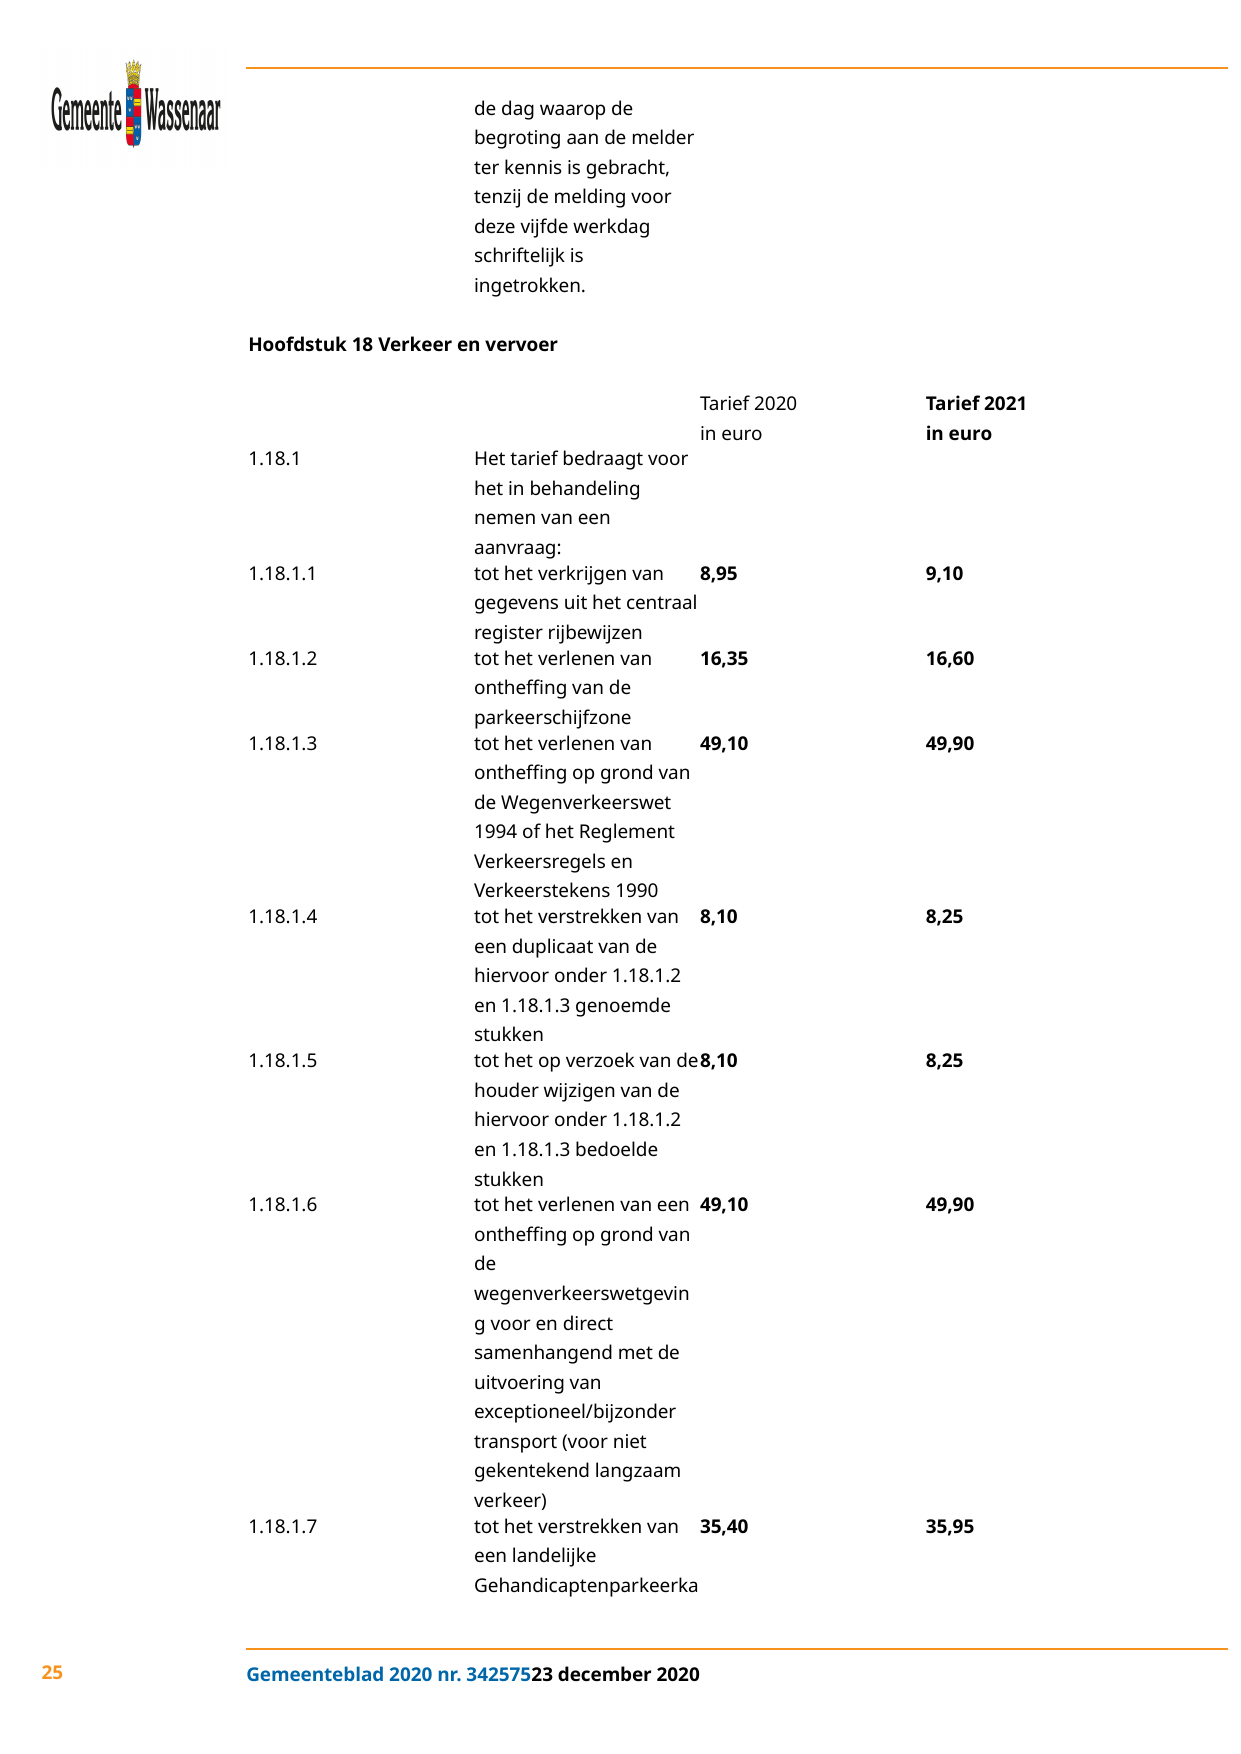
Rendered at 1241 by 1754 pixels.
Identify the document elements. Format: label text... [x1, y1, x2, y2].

table_cell 9,10 [926, 560, 1152, 645]
table_cell 8,10 [700, 1048, 926, 1191]
table_cell 1.18.1.7 [248, 1513, 474, 1598]
table_cell Het tarief bedraagt voor het in behandeling nemen van een aanvraag: [474, 445, 700, 560]
table_header Tarief 2021 in euro [926, 390, 1152, 445]
table_cell 1.18.1.3 [248, 730, 474, 903]
table_cell 1.18.1.2 [248, 645, 474, 730]
text Hoofdstuk 18 Verkeer en vervoer [248, 331, 1152, 357]
table_cell 16,60 [926, 645, 1152, 730]
table_header [474, 390, 700, 445]
table_cell 8,95 [700, 560, 926, 645]
table_cell 35,95 [926, 1513, 1152, 1598]
table_cell 1.18.1.4 [248, 903, 474, 1047]
table_cell de dag waarop de begroting aan de melder ter kennis is gebracht, tenzij de melding voor deze vijfde werkdag schriftelijk is ingetrokken. [474, 95, 700, 298]
table_cell tot het verlenen van een ontheffing op grond van de wegenverkeerswetgeving voor en direct samenhangend met de uitvoering van exceptioneel/bijzonder transport (voor niet gekentekend langzaam verkeer) [474, 1191, 700, 1513]
table_cell 1.18.1 [248, 445, 474, 560]
table_cell [700, 445, 926, 560]
table_header [248, 390, 474, 445]
table_cell tot het verstrekken van een landelijke Gehandicaptenparkeerka [474, 1513, 700, 1598]
table_cell tot het verlenen van ontheffing op grond van de Wegenverkeerswet 1994 of het Reglement Verkeersregels en Verkeerstekens 1990 [474, 730, 700, 903]
table_cell 1.18.1.1 [248, 560, 474, 645]
table_cell 1.18.1.5 [248, 1048, 474, 1191]
table_cell tot het verkrijgen van gegevens uit het centraal register rijbewijzen [474, 560, 700, 645]
table_cell 8,25 [926, 903, 1152, 1047]
table_cell 35,40 [700, 1513, 926, 1598]
table_cell tot het verstrekken van een duplicaat van de hiervoor onder 1.18.1.2 en 1.18.1.3 genoemde stukken [474, 903, 700, 1047]
table_cell 16,35 [700, 645, 926, 730]
table_cell tot het op verzoek van de houder wijzigen van de hiervoor onder 1.18.1.2 en 1.18.1.3 bedoelde stukken [474, 1048, 700, 1191]
table_cell [248, 95, 474, 298]
table_cell 1.18.1.6 [248, 1191, 474, 1513]
table_cell [926, 95, 1152, 298]
table_cell [926, 445, 1152, 560]
table_cell 49,10 [700, 1191, 926, 1513]
table_cell 8,25 [926, 1048, 1152, 1191]
table_cell 49,90 [926, 1191, 1152, 1513]
picture [41, 47, 231, 172]
table_cell 49,10 [700, 730, 926, 903]
table_cell 49,90 [926, 730, 1152, 903]
table_cell 8,10 [700, 903, 926, 1047]
table_header Tarief 2020 in euro [700, 390, 926, 445]
table_cell tot het verlenen van ontheffing van de parkeerschijfzone [474, 645, 700, 730]
table_cell [700, 95, 926, 298]
